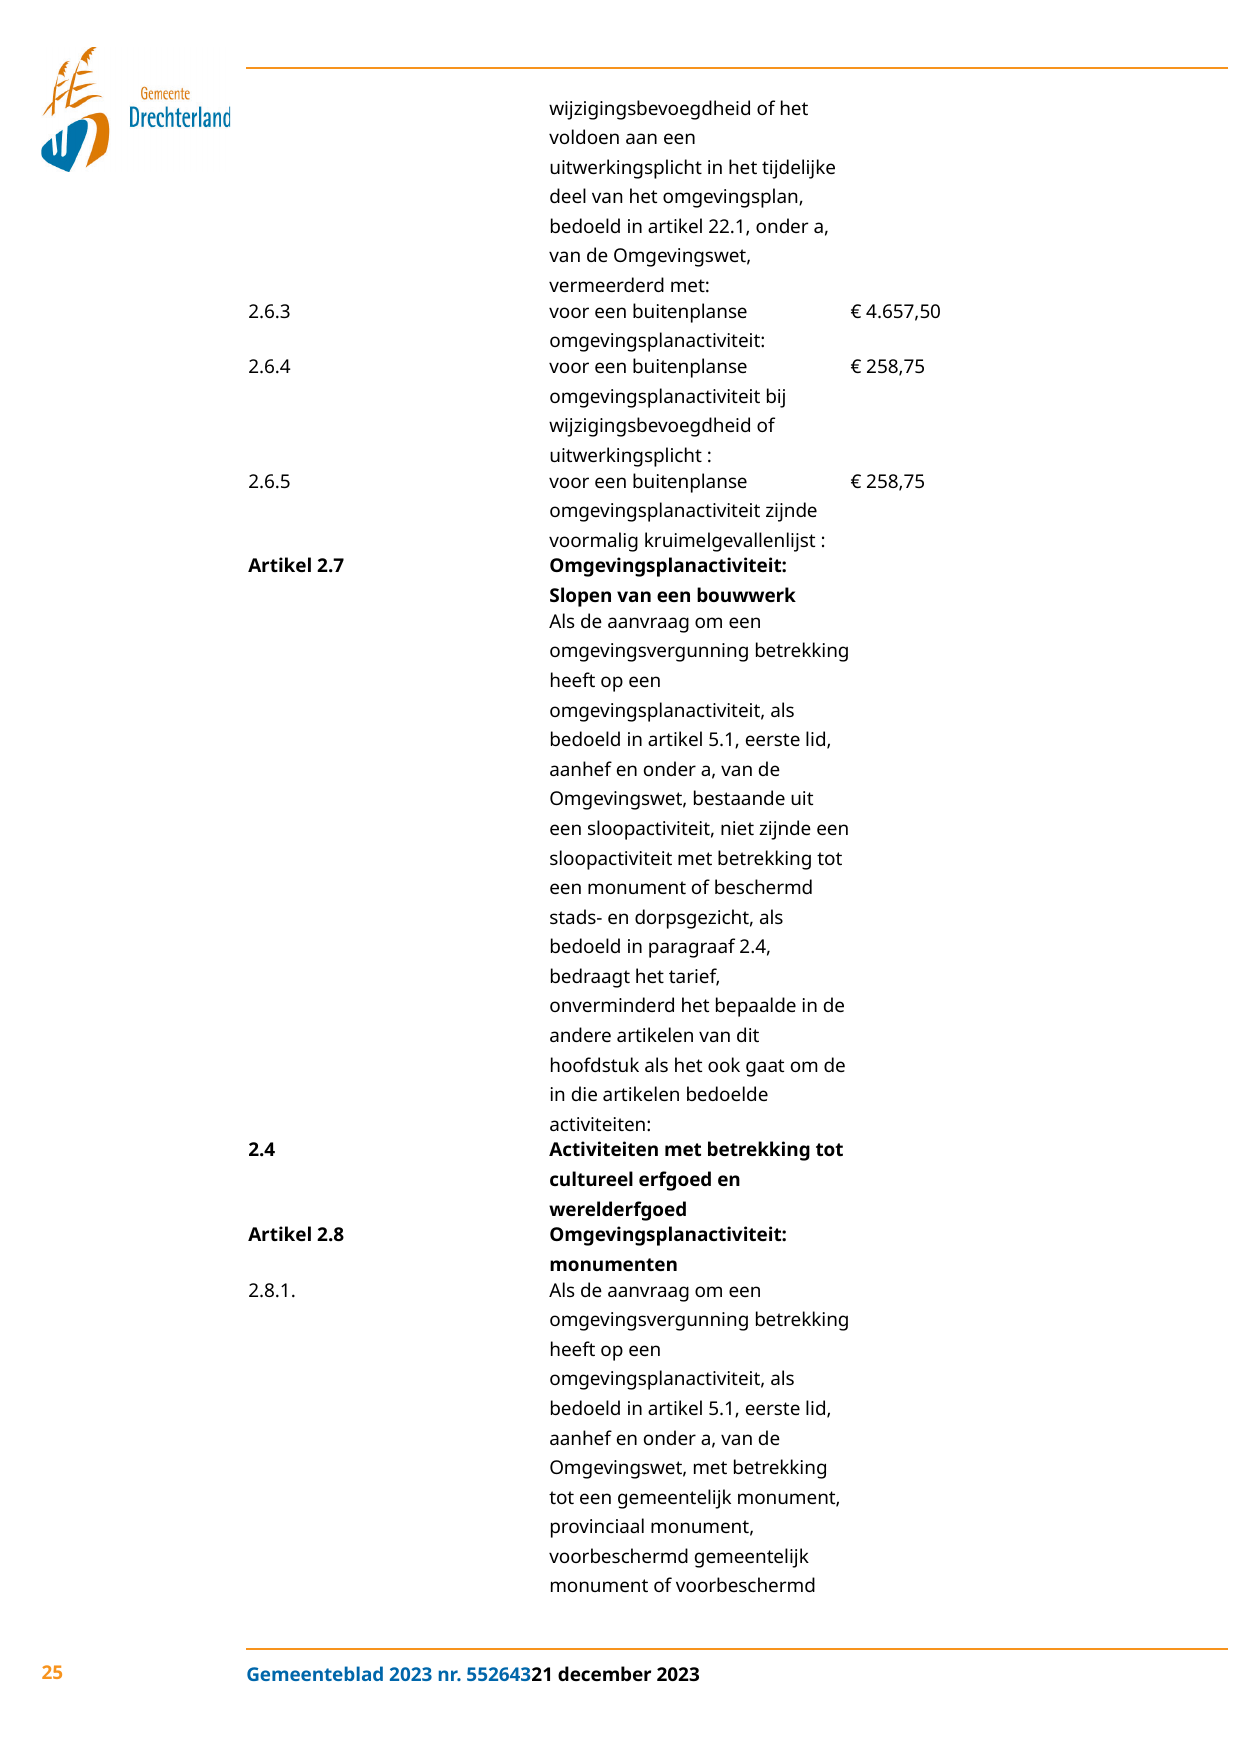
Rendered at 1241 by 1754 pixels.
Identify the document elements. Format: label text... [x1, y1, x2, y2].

table_cell 2.6.3 [248, 298, 549, 353]
table_cell € 258,75 [850, 353, 1152, 468]
table_cell € 258,75 [850, 468, 1152, 553]
table_cell [248, 95, 549, 298]
picture [41, 47, 231, 172]
table_cell [850, 608, 1152, 1137]
picture [41, 158, 64, 172]
table_cell voor een buitenplanse omgevingsplanactiviteit bij wijzigingsbevoegdheid of uitwerkingsplicht : [549, 353, 850, 468]
table_cell [850, 1277, 1152, 1598]
table_cell voor een buitenplanse omgevingsplanactiviteit: [549, 298, 850, 353]
table_cell [850, 553, 1152, 608]
table_cell wijzigingsbevoegdheid of het voldoen aan een uitwerkingsplicht in het tijdelijke deel van het omgevingsplan, bedoeld in artikel 22.1, onder a, van de Omgevingswet, vermeerderd met: [549, 95, 850, 298]
table_cell voor een buitenplanse omgevingsplanactiviteit zijnde voormalig kruimelgevallenlijst : [549, 468, 850, 553]
table_cell Als de aanvraag om een omgevingsvergunning betrekking heeft op een omgevingsplanactiviteit, als bedoeld in artikel 5.1, eerste lid, aanhef en onder a, van de Omgevingswet, bestaande uit een sloopactiviteit, niet zijnde een sloopactiviteit met betrekking tot een monument of beschermd stads- en dorpsgezicht, als bedoeld in paragraaf 2.4, bedraagt het tarief, onverminderd het bepaalde in de andere artikelen van dit hoofdstuk als het ook gaat om de in die artikelen bedoelde activiteiten: [549, 608, 850, 1137]
table_cell Activiteiten met betrekking tot cultureel erfgoed en werelderfgoed [549, 1137, 850, 1222]
table_cell Als de aanvraag om een omgevingsvergunning betrekking heeft op een omgevingsplanactiviteit, als bedoeld in artikel 5.1, eerste lid, aanhef en onder a, van de Omgevingswet, met betrekking tot een gemeentelijk monument, provinciaal monument, voorbeschermd gemeentelijk monument of voorbeschermd [549, 1277, 850, 1598]
table_cell [850, 1137, 1152, 1222]
table_cell [850, 95, 1152, 298]
picture [226, 115, 231, 124]
table_cell Omgevingsplanactiviteit: Slopen van een bouwwerk [549, 553, 850, 608]
table_cell Omgevingsplanactiviteit: monumenten [549, 1222, 850, 1277]
table_cell [850, 1222, 1152, 1277]
table_cell Artikel 2.8 [248, 1222, 549, 1277]
table_cell [248, 608, 549, 1137]
table_cell € 4.657,50 [850, 298, 1152, 353]
table_cell 2.6.5 [248, 468, 549, 553]
table_cell Artikel 2.7 [248, 553, 549, 608]
table_cell 2.4 [248, 1137, 549, 1222]
table_cell 2.6.4 [248, 353, 549, 468]
table_cell 2.8.1. [248, 1277, 549, 1598]
